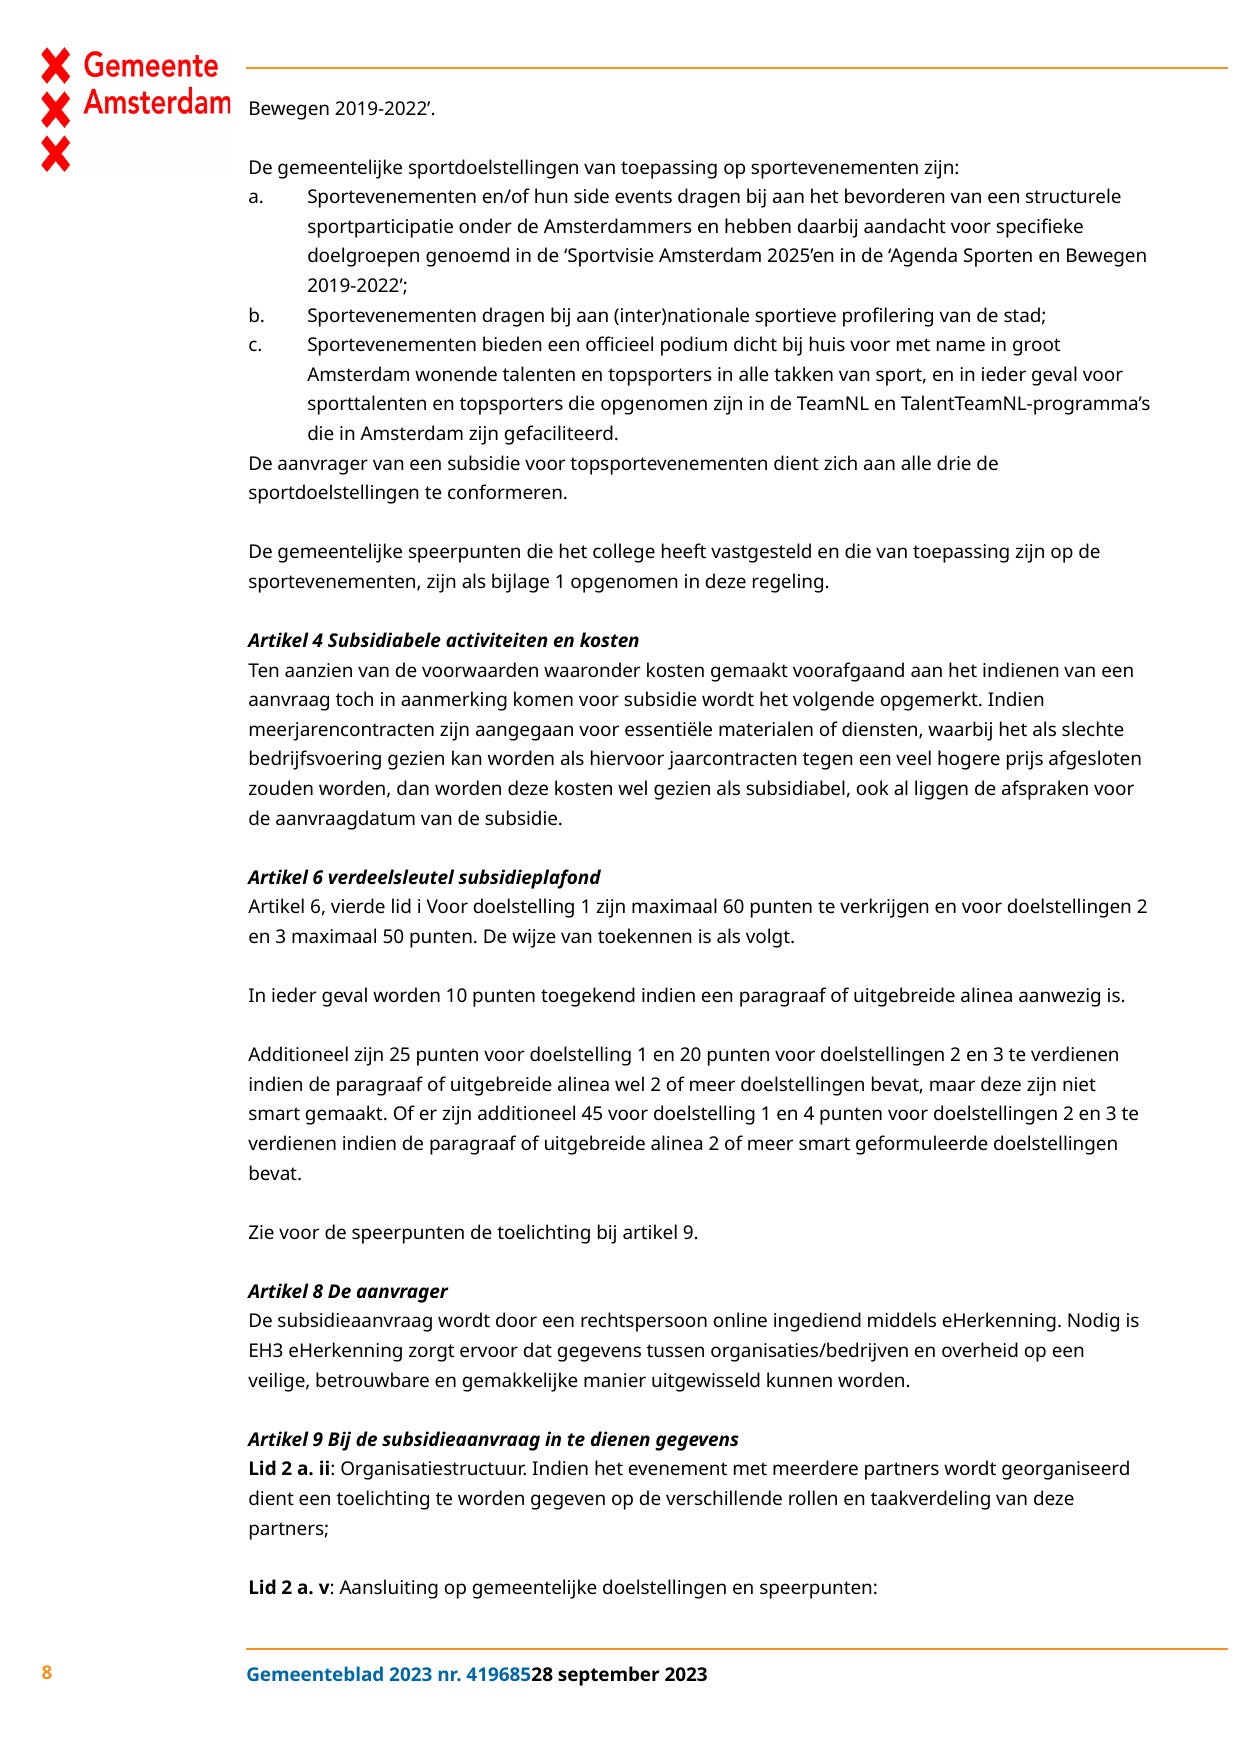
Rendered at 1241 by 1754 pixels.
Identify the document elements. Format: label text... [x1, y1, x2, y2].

text Zie voor de speerpunten de toelichting bij artikel 9. [248, 1219, 1152, 1245]
list Sportevenementen en/of hun side events dragen bij aan het bevorderen van een structurele sportparticipatie onder de Amsterdammers en hebben daarbij aandacht voor specifieke doelgroepen genoemd in de ‘Sportvisie Amsterdam 2025’en in de ‘Agenda Sporten en Bewegen 2019-2022’; [248, 183, 1152, 298]
text Artikel 4 Subsidiabele activiteiten en kosten [248, 627, 1152, 653]
list Sportevenementen bieden een officieel podium dicht bij huis voor met name in groot Amsterdam wonende talenten en topsporters in alle takken van sport, en in ieder geval voor sporttalenten en topsporters die opgenomen zijn in de TeamNL en TalentTeamNL-programma’s die in Amsterdam zijn gefaciliteerd. [248, 331, 1152, 446]
text De aanvrager van een subsidie voor topsportevenementen dient zich aan alle drie de sportdoelstellingen te conformeren. [248, 450, 1152, 505]
text De subsidieaanvraag wordt door een rechtspersoon online ingediend middels eHerkenning. Nodig is EH3 eHerkenning zorgt ervoor dat gegevens tussen organisaties/bedrijven en overheid op een veilige, betrouwbare en gemakkelijke manier uitgewisseld kunnen worden. [248, 1308, 1152, 1393]
text Artikel 6 verdeelsleutel subsidieplafond [248, 864, 1152, 890]
text Lid 2 a. ii: Organisatiestructuur. Indien het evenement met meerdere partners wordt georganiseerd dient een toelichting te worden gegeven op de verschillende rollen en taakverdeling van deze partners; [248, 1456, 1152, 1541]
list Sportevenementen dragen bij aan (inter)nationale sportieve profilering van de stad; [248, 302, 1152, 328]
text Additioneel zijn 25 punten voor doelstelling 1 en 20 punten voor doelstellingen 2 en 3 te verdienen indien de paragraaf of uitgebreide alinea wel 2 of meer doelstellingen bevat, maar deze zijn niet smart gemaakt. Of er zijn additioneel 45 voor doelstelling 1 en 4 punten voor doelstellingen 2 en 3 te verdienen indien de paragraaf of uitgebreide alinea 2 of meer smart geformuleerde doelstellingen bevat. [248, 1041, 1152, 1186]
text Lid 2 a. v: Aansluiting op gemeentelijke doelstellingen en speerpunten: [248, 1574, 1152, 1600]
text In ieder geval worden 10 punten toegekend indien een paragraaf of uitgebreide alinea aanwezig is. [248, 982, 1152, 1008]
text Artikel 6, vierde lid i Voor doelstelling 1 zijn maximaal 60 punten te verkrijgen en voor doelstellingen 2 en 3 maximaal 50 punten. De wijze van toekennen is als volgt. [248, 893, 1152, 949]
text Bewegen 2019-2022’. [248, 95, 1152, 121]
text Artikel 8 De aanvrager [248, 1278, 1152, 1304]
picture [41, 47, 231, 172]
text Ten aanzien van de voorwaarden waaronder kosten gemaakt voorafgaand aan het indienen van een aanvraag toch in aanmerking komen voor subsidie wordt het volgende opgemerkt. Indien meerjarencontracten zijn aangegaan voor essentiële materialen of diensten, waarbij het als slechte bedrijfsvoering gezien kan worden als hiervoor jaarcontracten tegen een veel hogere prijs afgesloten zouden worden, dan worden deze kosten wel gezien als subsidiabel, ook al liggen de afspraken voor de aanvraagdatum van de subsidie. [248, 657, 1152, 831]
text De gemeentelijke sportdoelstellingen van toepassing op sportevenementen zijn: [248, 154, 1152, 180]
text Artikel 9 Bij de subsidieaanvraag in te dienen gegevens [248, 1426, 1152, 1452]
text De gemeentelijke speerpunten die het college heeft vastgesteld en die van toepassing zijn op de sportevenementen, zijn als bijlage 1 opgenomen in deze regeling. [248, 538, 1152, 594]
